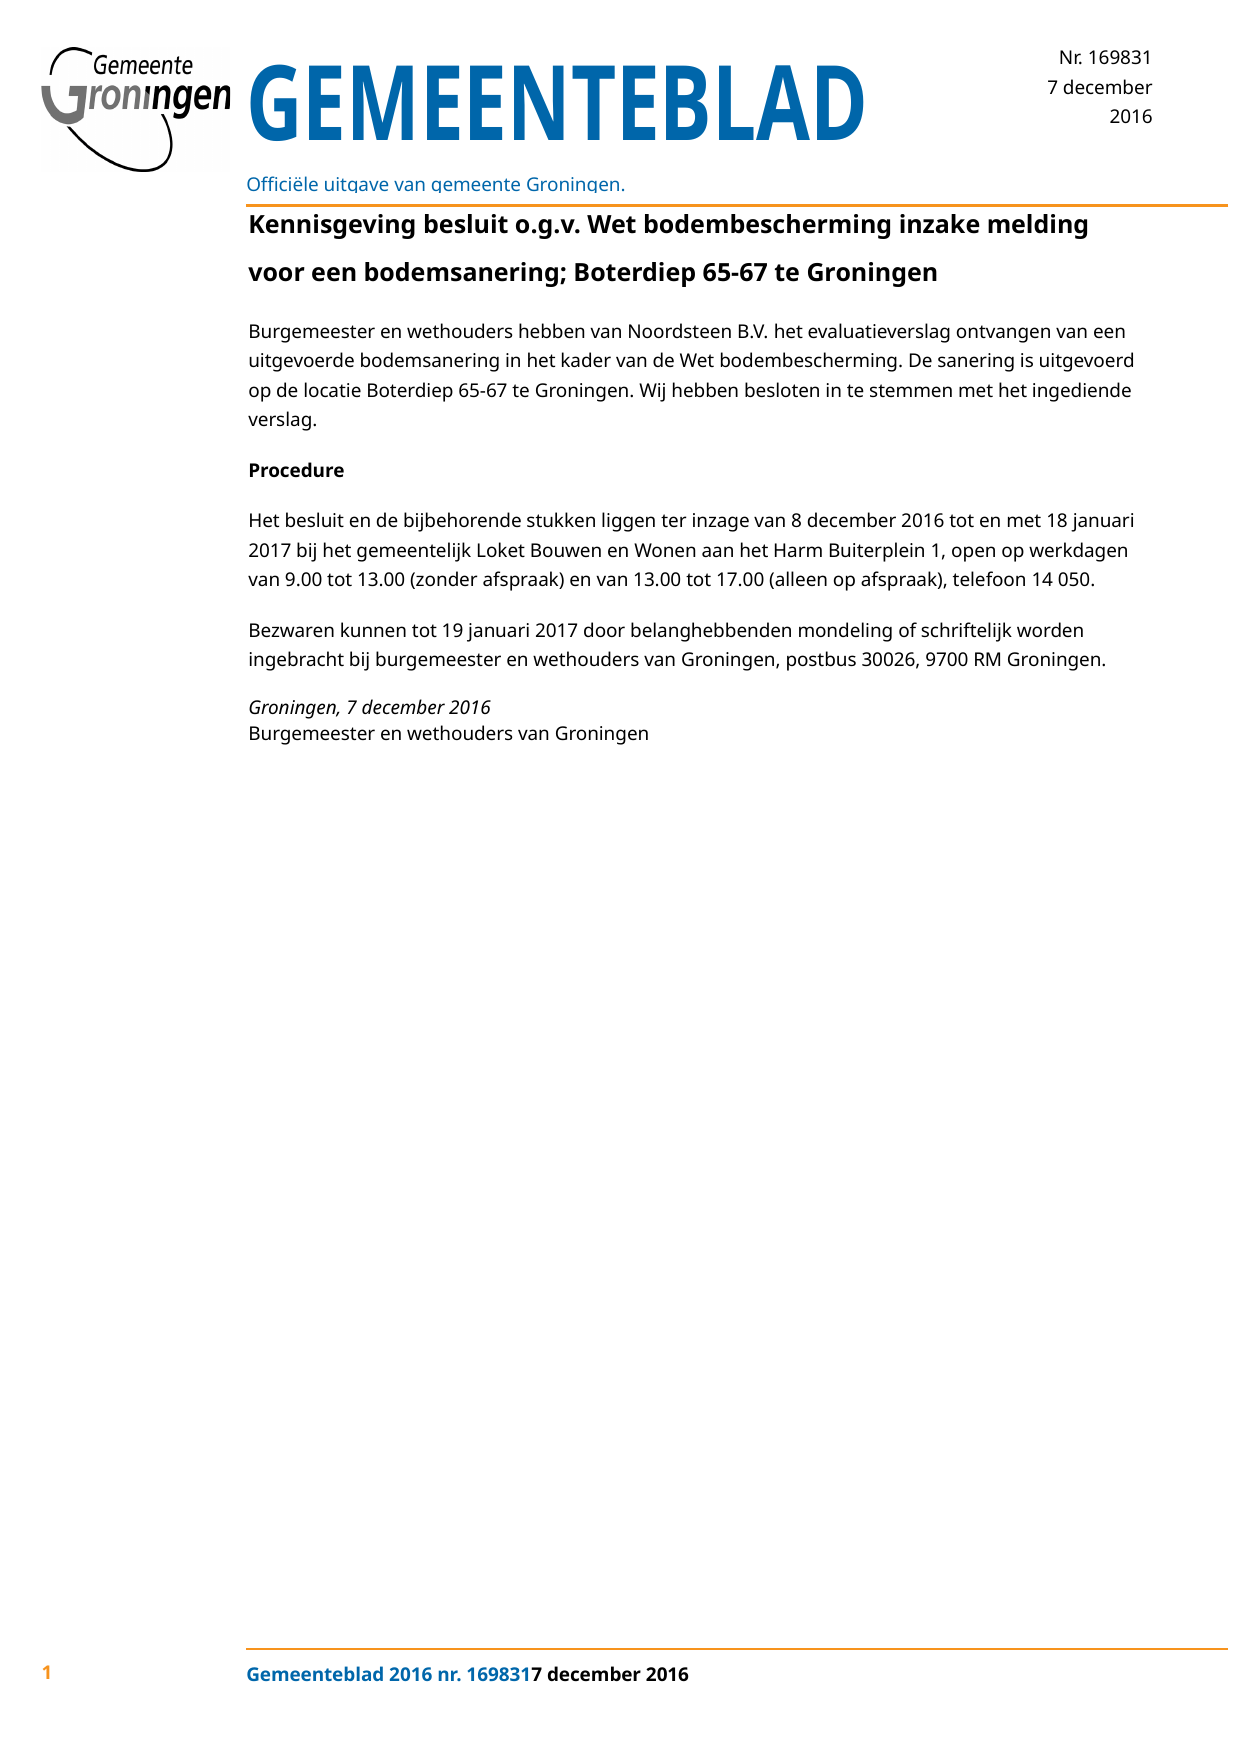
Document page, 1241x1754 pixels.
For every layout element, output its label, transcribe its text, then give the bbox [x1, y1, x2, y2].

text Burgemeester en wethouders hebben van Noordsteen B.V. het evaluatieverslag ontvangen van een uitgevoerde bodemsanering in het kader van de Wet bodembescherming. De sanering is uitgevoerd op de locatie Boterdiep 65-67 te Groningen. Wij hebben besloten in te stemmen met het ingediende verslag. [248, 318, 1152, 432]
text Bezwaren kunnen tot 19 januari 2017 door belanghebbenden mondeling of schriftelijk worden ingebracht bij burgemeester en wethouders van Groningen, postbus 30026, 9700 RM Groningen. [248, 617, 1152, 672]
text Kennisgeving besluit o.g.v. Wet bodembescherming inzake melding voor een bodemsanering; Boterdiep 65-67 te Groningen [248, 207, 1152, 288]
text Procedure [248, 457, 1152, 483]
text Burgemeester en wethouders van Groningen [248, 720, 1152, 746]
text Groningen, 7 december 2016 [248, 694, 1152, 720]
picture [41, 47, 231, 172]
text Het besluit en de bijbehorende stukken liggen ter inzage van 8 december 2016 tot en met 18 januari 2017 bij het gemeentelijk Loket Bouwen en Wonen aan het Harm Buiterplein 1, open op werkdagen van 9.00 tot 13.00 (zonder afspraak) en van 13.00 tot 17.00 (alleen op afspraak), telefoon 14 050. [248, 507, 1152, 592]
